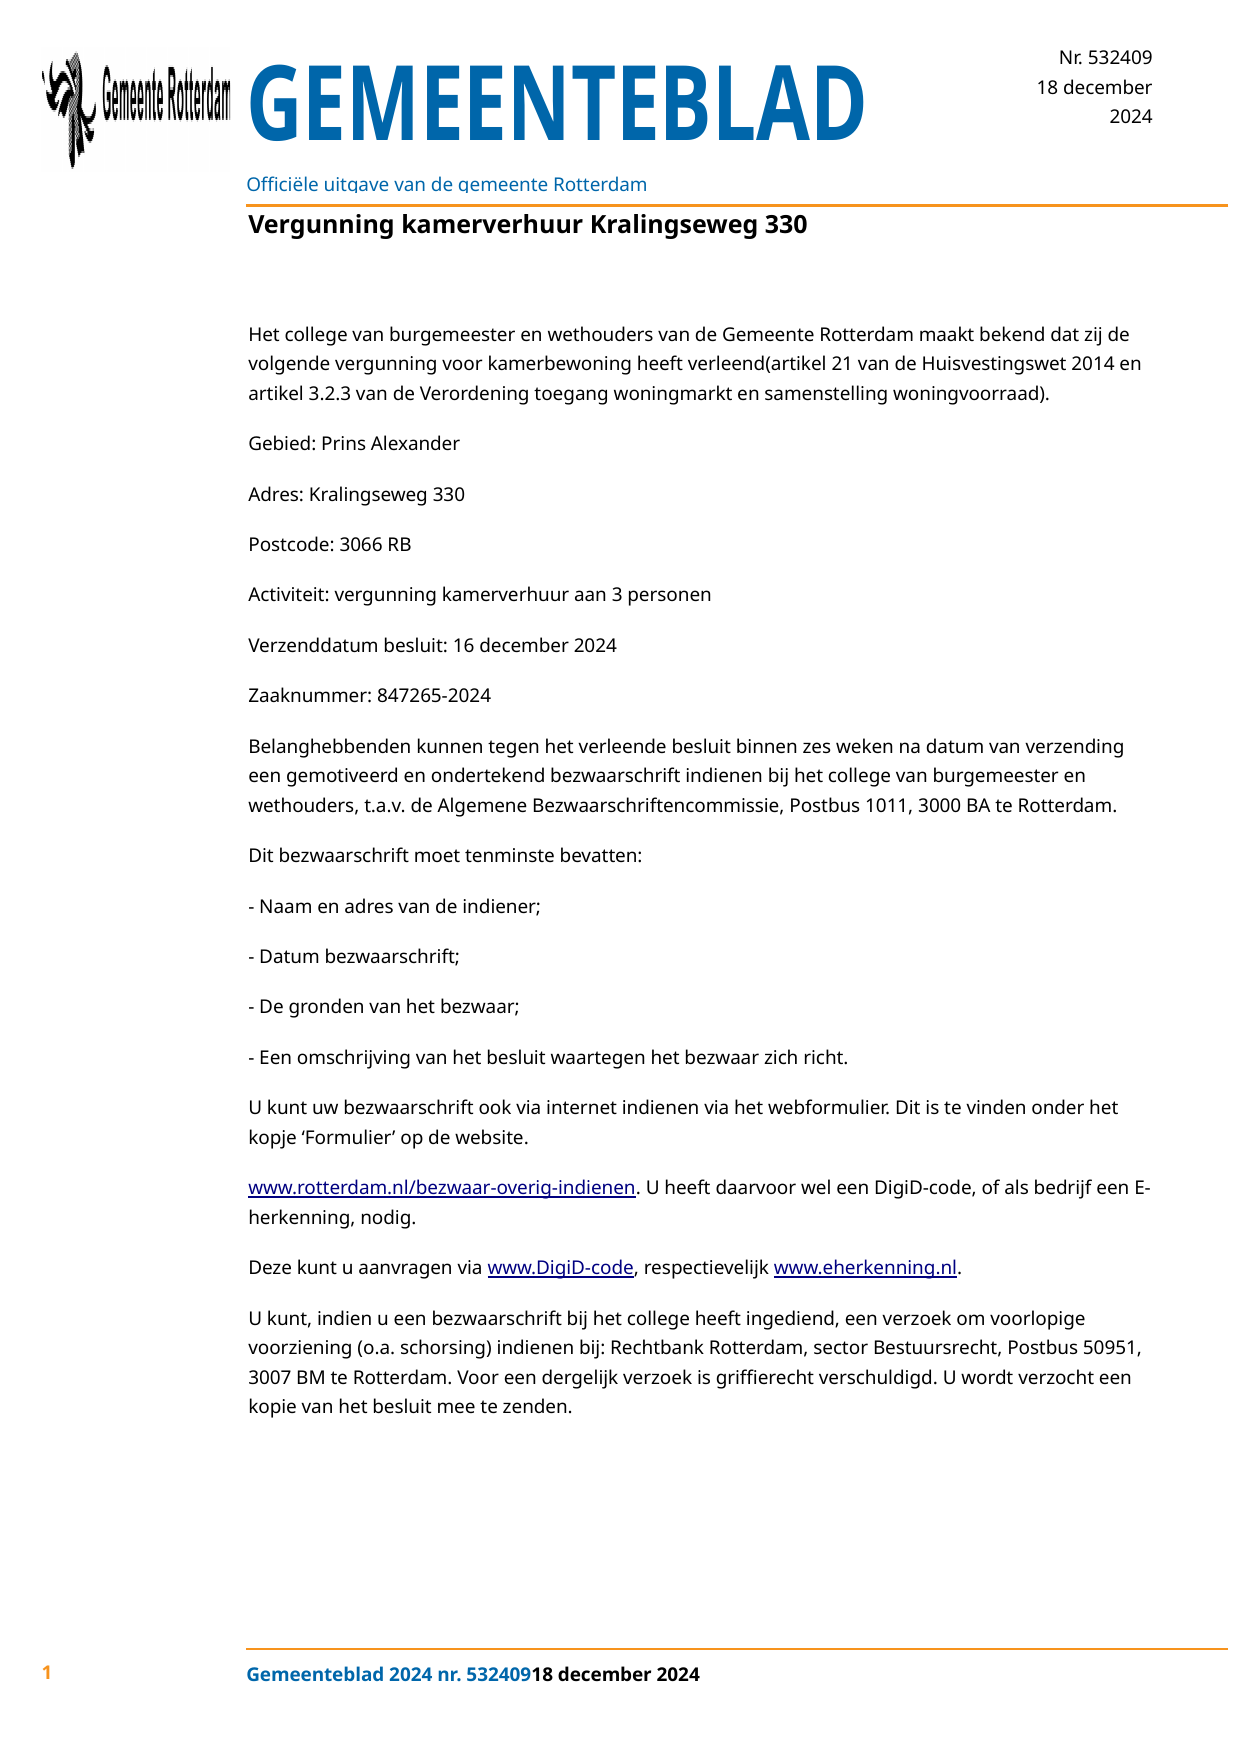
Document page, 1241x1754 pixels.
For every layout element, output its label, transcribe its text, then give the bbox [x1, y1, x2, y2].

text U kunt uw bezwaarschrift ook via internet indienen via het webformulier. Dit is te vinden onder het kopje ‘Formulier’ op de website. [248, 1094, 1152, 1150]
text - Datum bezwaarschrift; [248, 943, 1152, 969]
text www.rotterdam.nl/bezwaar-overig-indienen. U heeft daarvoor wel een DigiD-code, of als bedrijf een E-herkenning, nodig. [248, 1174, 1152, 1230]
text - Naam en adres van de indiener; [248, 893, 1152, 918]
text Zaaknummer: 847265-2024 [248, 682, 1152, 708]
text Dit bezwaarschrift moet tenminste bevatten: [248, 842, 1152, 868]
text - De gronden van het bezwaar; [248, 994, 1152, 1019]
text U kunt, indien u een bezwaarschrift bij het college heeft ingediend, een verzoek om voorlopige voorziening (o.a. schorsing) indienen bij: Rechtbank Rotterdam, sector Bestuursrecht, Postbus 50951, 3007 BM te Rotterdam. Voor een dergelijk verzoek is griffierecht verschuldigd. U wordt verzocht een kopie van het besluit mee te zenden. [248, 1305, 1152, 1419]
text Verzenddatum besluit: 16 december 2024 [248, 632, 1152, 658]
text Postcode: 3066 RB [248, 531, 1152, 557]
picture [41, 47, 231, 172]
text Het college van burgemeester en wethouders van de Gemeente Rotterdam maakt bekend dat zij de volgende vergunning voor kamerbewoning heeft verleend(artikel 21 van de Huisvestingswet 2014 en artikel 3.2.3 van de Verordening toegang woningmarkt en samenstelling woningvoorraad). [248, 321, 1152, 406]
text Adres: Kralingseweg 330 [248, 481, 1152, 506]
text - Een omschrijving van het besluit waartegen het bezwaar zich richt. [248, 1044, 1152, 1070]
text Deze kunt u aanvragen via www.DigiD-code, respectievelijk www.eherkenning.nl. [248, 1254, 1152, 1280]
text Gebied: Prins Alexander [248, 430, 1152, 456]
text Belanghebbenden kunnen tegen het verleende besluit binnen zes weken na datum van verzending een gemotiveerd en ondertekend bezwaarschrift indienen bij het college van burgemeester en wethouders, t.a.v. de Algemene Bezwaarschriftencommissie, Postbus 1011, 3000 BA te Rotterdam. [248, 733, 1152, 818]
text Activiteit: vergunning kamerverhuur aan 3 personen [248, 582, 1152, 607]
text Vergunning kamerverhuur Kralingseweg 330 [248, 207, 1152, 241]
